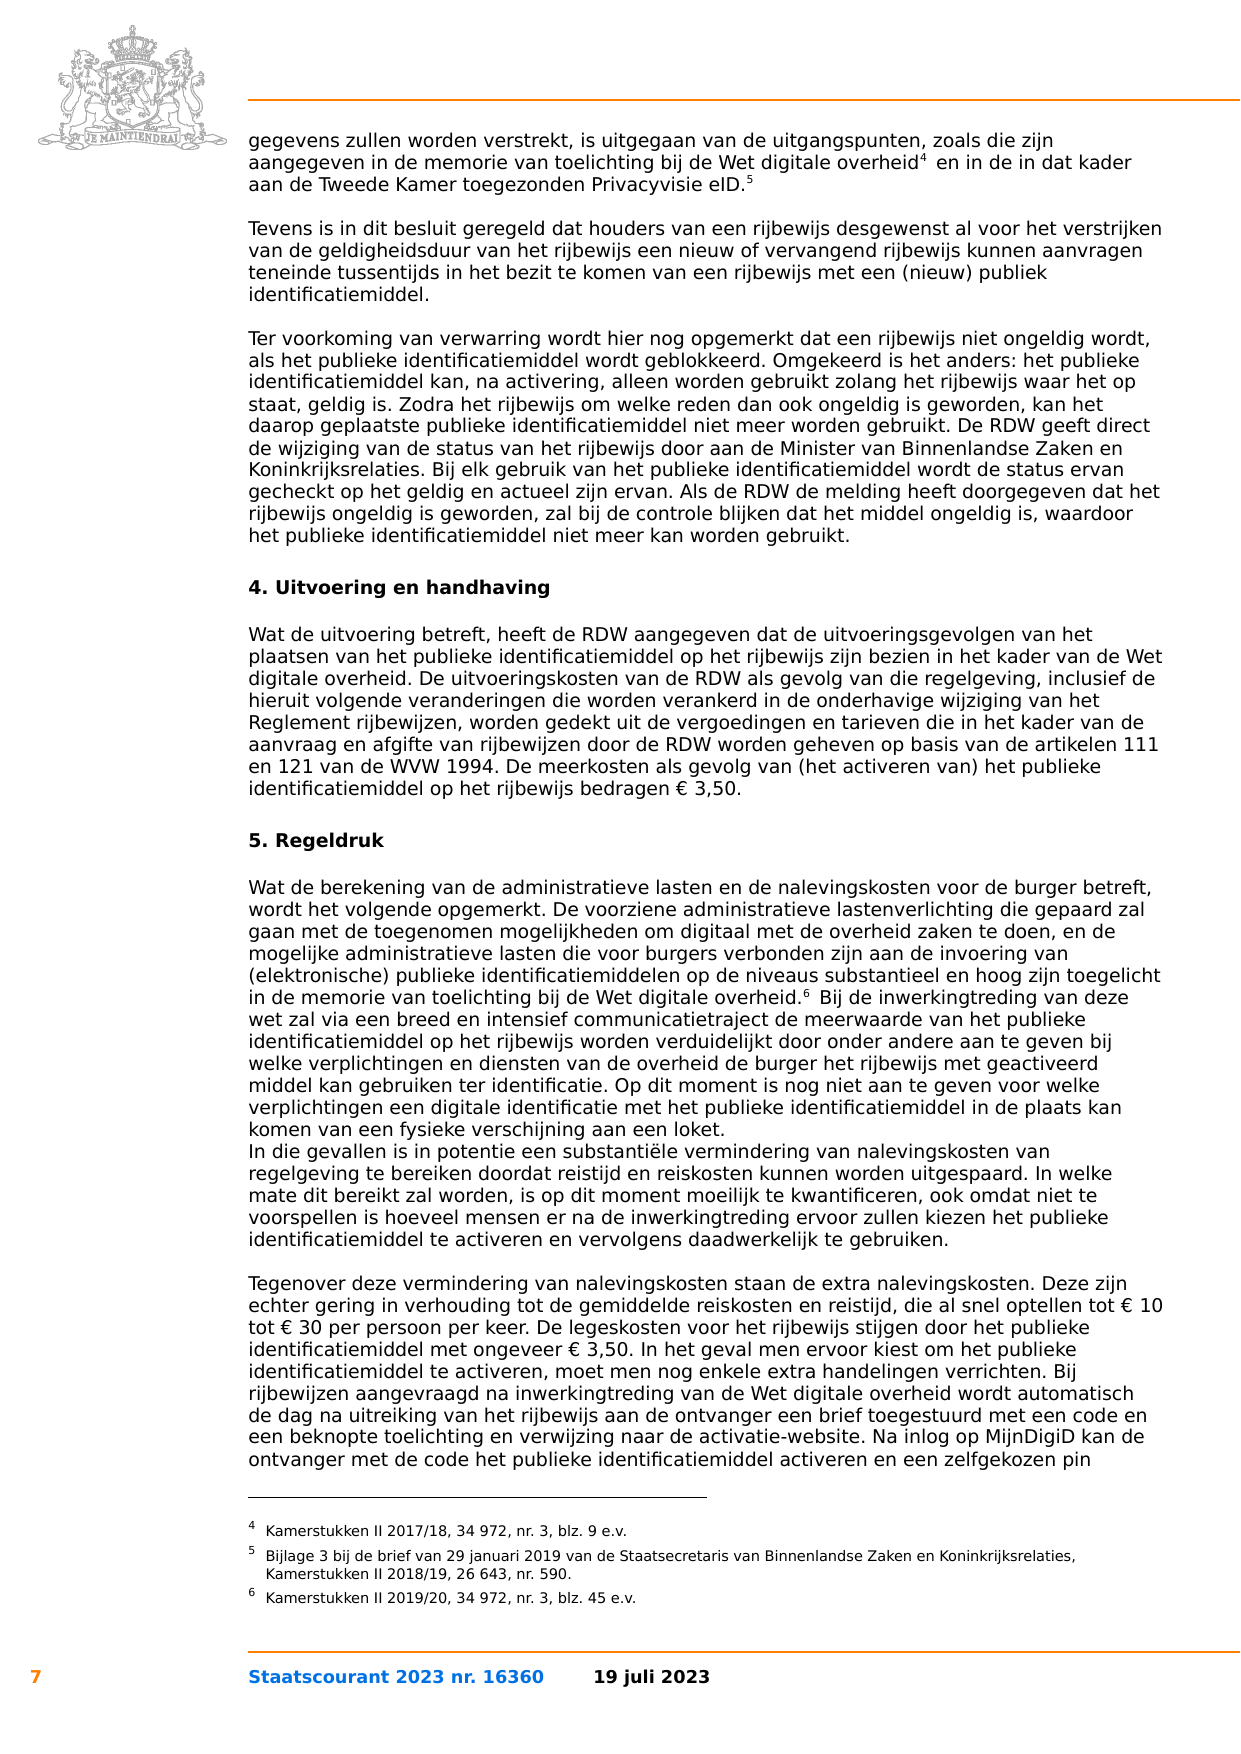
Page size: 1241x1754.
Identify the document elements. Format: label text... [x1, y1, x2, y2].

text Wat de berekening van de administratieve lasten en de nalevingskosten voor de burger betreft, wordt het volgende opgemerkt. De voorziene administratieve lastenverlichting die gepaard zal gaan met de toegenomen mogelijkheden om digitaal met de overheid zaken te doen, en de mogelijke administratieve lasten die voor burgers verbonden zijn aan de invoering van (elektronische) publieke identificatiemiddelen op de niveaus substantieel en hoog zijn toegelicht in de memorie van toelichting bij de Wet digitale overheid. Bij de inwerkingtreding van deze wet zal via een breed en intensief communicatietraject de meerwaarde van het publieke identificatiemiddel op het rijbewijs worden verduidelijkt door onder andere aan te geven bij welke verplichtingen en diensten van de overheid de burger het rijbewijs met geactiveerd middel kan gebruiken ter identificatie. Op dit moment is nog niet aan te geven voor welke verplichtingen een digitale identificatie met het publieke identificatiemiddel in de plaats kan komen van een fysieke verschijning aan een loket. [248, 877, 1163, 1141]
text Wat de uitvoering betreft, heeft de RDW aangegeven dat de uitvoeringsgevolgen van het plaatsen van het publieke identificatiemiddel op het rijbewijs zijn bezien in het kader van de Wet digitale overheid. De uitvoeringskosten van de RDW als gevolg van die regelgeving, inclusief de hieruit volgende veranderingen die worden verankerd in de onderhavige wijziging van het Reglement rijbewijzen, worden gedekt uit de vergoedingen en tarieven die in het kader van de aanvraag en afgifte van rijbewijzen door de RDW worden geheven op basis van de artikelen 111 en 121 van de WVW 1994. De meerkosten als gevolg van (het activeren van) het publieke identificatiemiddel op het rijbewijs bedragen € 3,50. [248, 624, 1163, 800]
text Tegenover deze vermindering van nalevingskosten staan de extra nalevingskosten. Deze zijn echter gering in verhouding tot de gemiddelde reiskosten en reistijd, die al snel optellen tot € 10 tot € 30 per persoon per keer. De legeskosten voor het rijbewijs stijgen door het publieke identificatiemiddel met ongeveer € 3,50. In het geval men ervoor kiest om het publieke identificatiemiddel te activeren, moet men nog enkele extra handelingen verrichten. Bij rijbewijzen aangevraagd na inwerkingtreding van de Wet digitale overheid wordt automatisch de dag na uitreiking van het rijbewijs aan de ontvanger een brief toegestuurd met een code en een beknopte toelichting en verwijzing naar de activatie-website. Na inlog op MijnDigiD kan de ontvanger met de code het publieke identificatiemiddel activeren en een zelfgekozen pin [248, 1273, 1163, 1470]
text Ter voorkoming van verwarring wordt hier nog opgemerkt dat een rijbewijs niet ongeldig wordt, als het publieke identificatiemiddel wordt geblokkeerd. Omgekeerd is het anders: het publieke identificatiemiddel kan, na activering, alleen worden gebruikt zolang het rijbewijs waar het op staat, geldig is. Zodra het rijbewijs om welke reden dan ook ongeldig is geworden, kan het daarop geplaatste publieke identificatiemiddel niet meer worden gebruikt. De RDW geeft direct de wijziging van de status van het rijbewijs door aan de Minister van Binnenlandse Zaken en Koninkrijksrelaties. Bij elk gebruik van het publieke identificatiemiddel wordt de status ervan gecheckt op het geldig en actueel zijn ervan. Als de RDW de melding heeft doorgegeven dat het rijbewijs ongeldig is geworden, zal bij de controle blijken dat het middel ongeldig is, waardoor het publieke identificatiemiddel niet meer kan worden gebruikt. [248, 327, 1163, 547]
picture [38, 25, 227, 150]
text Bijlage 3 bij de brief van 29 januari 2019 van de Staatsecretaris van Binnenlandse Zaken en Koninkrijksrelaties, Kamerstukken II 2018/19, 26 643, nr. 590. [248, 1544, 1163, 1583]
text Kamerstukken II 2017/18, 34 972, nr. 3, blz. 9 e.v. [248, 1519, 1163, 1541]
text Kamerstukken II 2019/20, 34 972, nr. 3, blz. 45 e.v. [248, 1586, 1163, 1608]
subtitle 5. Regeldruk [248, 830, 1163, 852]
text Tevens is in dit besluit geregeld dat houders van een rijbewijs desgewenst al voor het verstrijken van de geldigheidsduur van het rijbewijs een nieuw of vervangend rijbewijs kunnen aanvragen teneinde tussentijds in het bezit te komen van een rijbewijs met een (nieuw) publiek identificatiemiddel. [248, 218, 1163, 306]
text gegevens zullen worden verstrekt, is uitgegaan van de uitgangspunten, zoals die zijn aangegeven in de memorie van toelichting bij de Wet digitale overheid en in de in dat kader aan de Tweede Kamer toegezonden Privacyvisie eID. [248, 130, 1163, 196]
subtitle 4. Uitvoering en handhaving [248, 577, 1163, 599]
text In die gevallen is in potentie een substantiële vermindering van nalevingskosten van regelgeving te bereiken doordat reistijd en reiskosten kunnen worden uitgespaard. In welke mate dit bereikt zal worden, is op dit moment moeilijk te kwantificeren, ook omdat niet te voorspellen is hoeveel mensen er na de inwerkingtreding ervoor zullen kiezen het publieke identificatiemiddel te activeren en vervolgens daadwerkelijk te gebruiken. [248, 1141, 1163, 1251]
